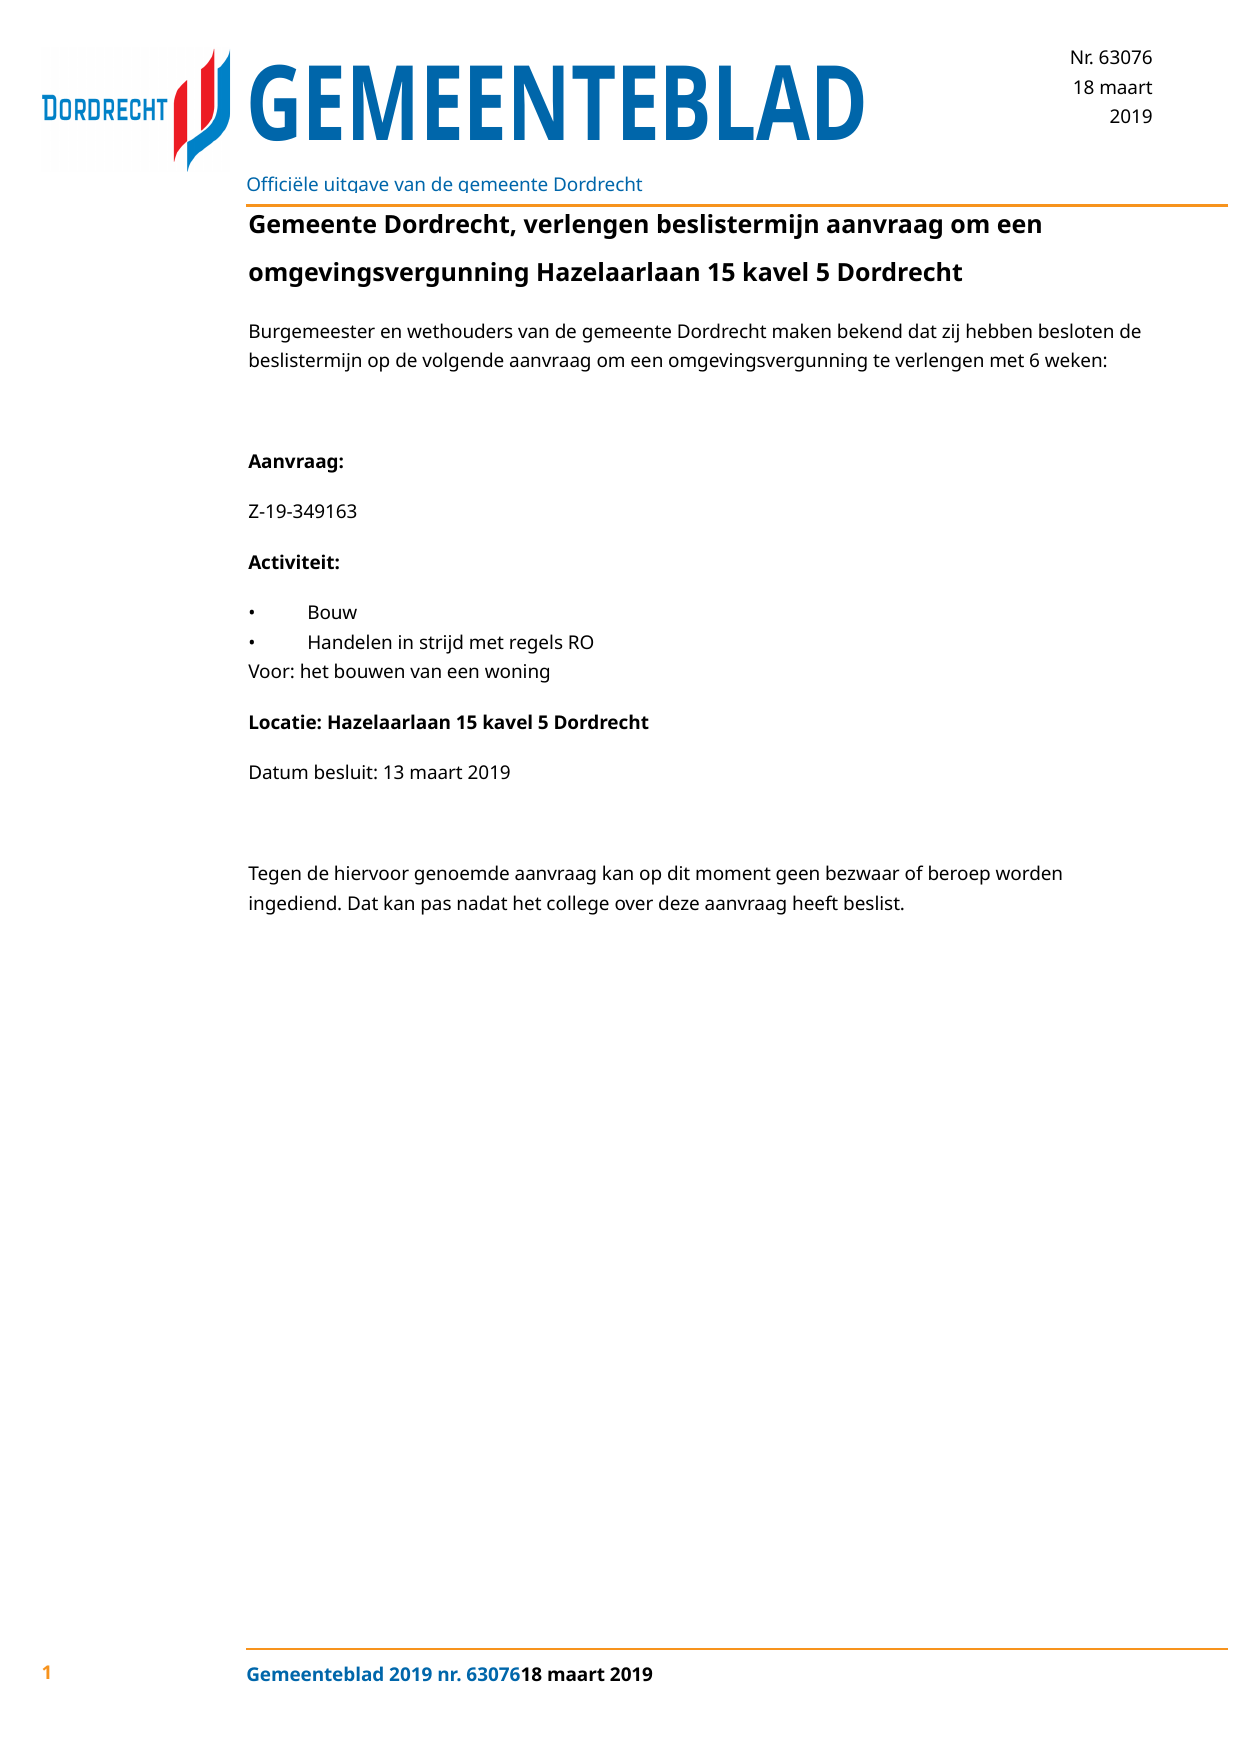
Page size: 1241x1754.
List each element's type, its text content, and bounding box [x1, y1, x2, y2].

text Aanvraag: [248, 448, 1152, 474]
text Tegen de hiervoor genoemde aanvraag kan op dit moment geen bezwaar of beroep worden ingediend. Dat kan pas nadat het college over deze aanvraag heeft beslist. [248, 860, 1152, 916]
list Bouw [248, 599, 1152, 625]
text Gemeente Dordrecht, verlengen beslistermijn aanvraag om een omgevingsvergunning Hazelaarlaan 15 kavel 5 Dordrecht [248, 207, 1152, 288]
text Activiteit: [248, 549, 1152, 575]
text Z-19-349163 [248, 499, 1152, 524]
text Burgemeester en wethouders van de gemeente Dordrecht maken bekend dat zij hebben besloten de beslistermijn op de volgende aanvraag om een omgevingsvergunning te verlengen met 6 weken: [248, 318, 1152, 373]
text Voor: het bouwen van een woning [248, 659, 1152, 684]
text Datum besluit: 13 maart 2019 [248, 759, 1152, 785]
picture [41, 47, 231, 172]
list Handelen in strijd met regels RO [248, 629, 1152, 655]
text Locatie: Hazelaarlaan 15 kavel 5 Dordrecht [248, 709, 1152, 735]
